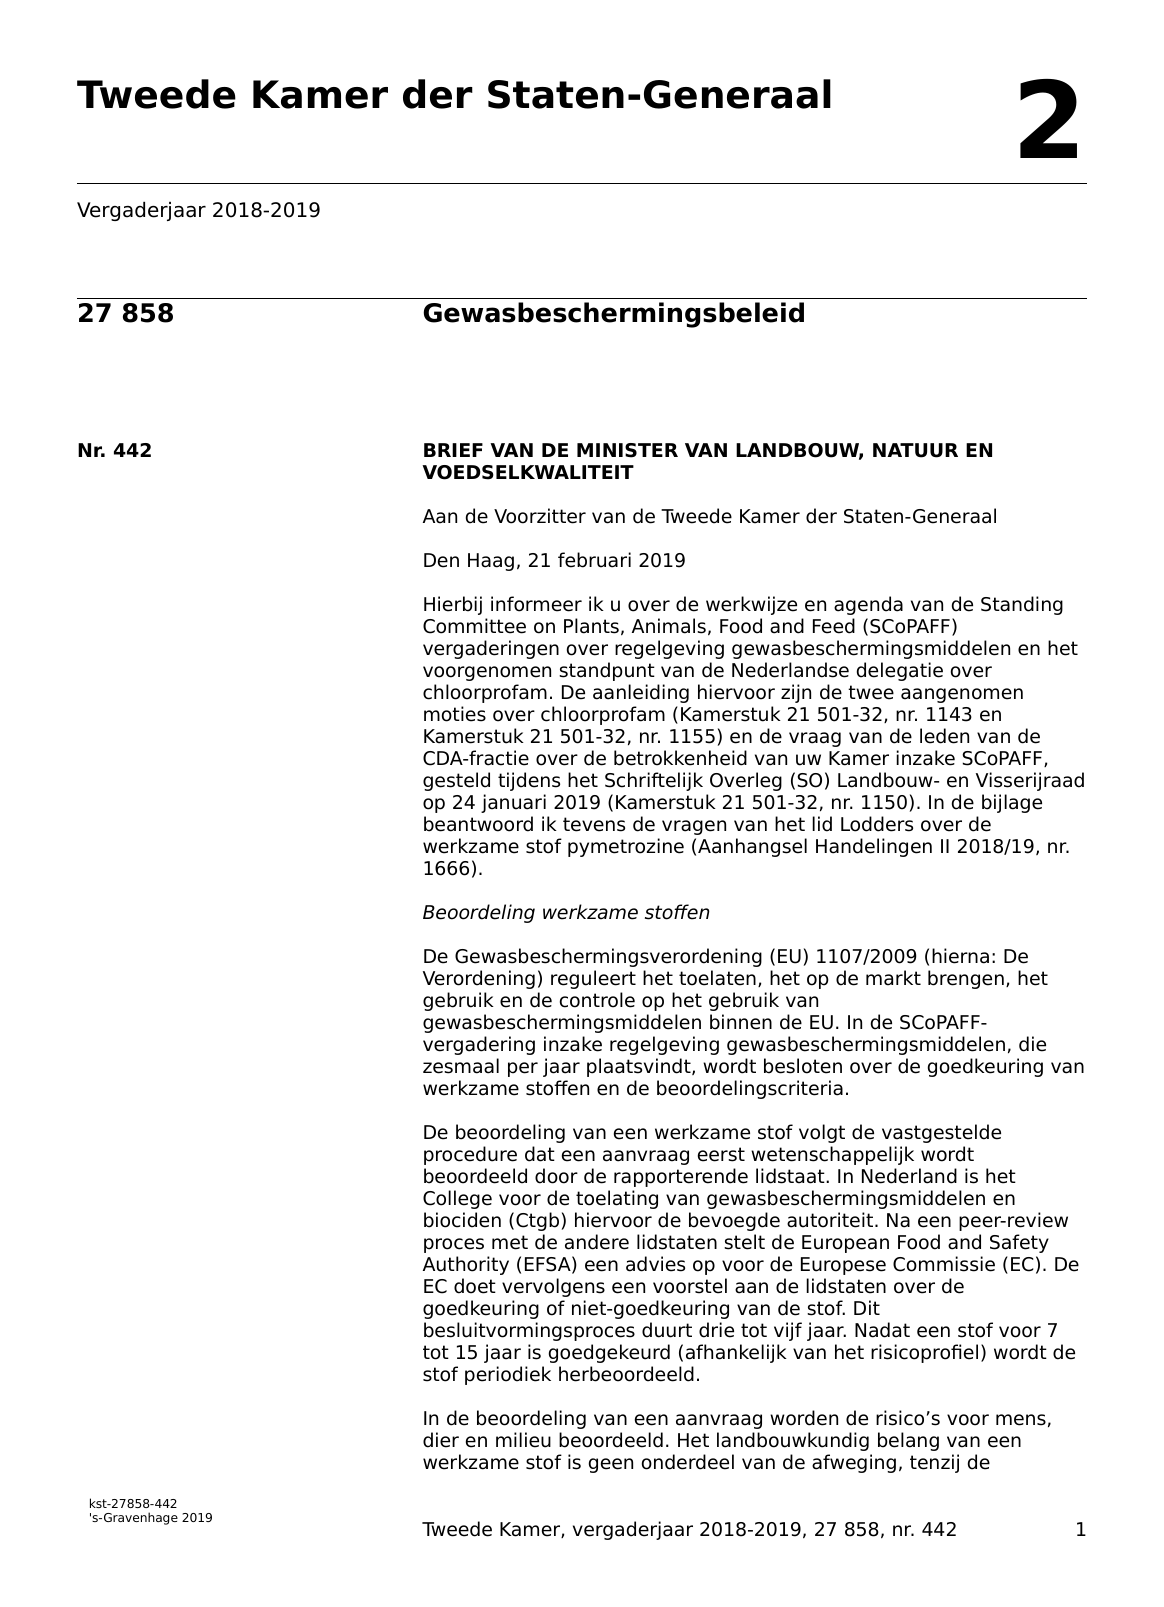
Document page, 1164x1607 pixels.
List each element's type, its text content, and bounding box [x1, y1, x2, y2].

text Hierbij informeer ik u over de werkwijze en agenda van de Standing Committee on Plants, Animals, Food and Feed (SCoPAFF) vergaderingen over regelgeving gewasbeschermingsmiddelen en het voorgenomen standpunt van de Nederlandse delegatie over chloorprofam. De aanleiding hiervoor zijn de twee aangenomen moties over chloorprofam (Kamerstuk 21 501-32, nr. 1143 en Kamerstuk 21 501-32, nr. 1155) en de vraag van de leden van de CDA-fractie over de betrokkenheid van uw Kamer inzake SCoPAFF, gesteld tijdens het Schriftelijk Overleg (SO) Landbouw- en Visserijraad op 24 januari 2019 (Kamerstuk 21 501-32, nr. 1150). In de bijlage beantwoord ik tevens de vragen van het lid Lodders over de werkzame stof pymetrozine (Aanhangsel Handelingen II 2018/19, nr. 1666). [422, 594, 1087, 880]
text kst-27858-442 [88, 1497, 323, 1511]
text De Gewasbeschermingsverordening (EU) 1107/2009 (hierna: De Verordening) reguleert het toelaten, het op de markt brengen, het gebruik en de controle op het gebruik van gewasbeschermingsmiddelen binnen de EU. In de SCoPAFF-vergadering inzake regelgeving gewasbeschermingsmiddelen, die zesmaal per jaar plaatsvindt, wordt besloten over de goedkeuring van werkzame stoffen en de beoordelingscriteria. [422, 946, 1087, 1100]
text De beoordeling van een werkzame stof volgt de vastgestelde procedure dat een aanvraag eerst wetenschappelijk wordt beoordeeld door de rapporterende lidstaat. In Nederland is het College voor de toelating van gewasbeschermingsmiddelen en biociden (Ctgb) hiervoor de bevoegde autoriteit. Na een peer-review proces met de andere lidstaten stelt de European Food and Safety Authority (EFSA) een advies op voor de Europese Commissie (EC). De EC doet vervolgens een voorstel aan de lidstaten over de goedkeuring of niet-goedkeuring van de stof. Dit besluitvormingsproces duurt drie tot vijf jaar. Nadat een stof voor 7 tot 15 jaar is goedgekeurd (afhankelijk van het risicoprofiel) wordt de stof periodiek herbeoordeeld. [422, 1122, 1087, 1386]
text In de beoordeling van een aanvraag worden de risico’s voor mens, dier en milieu beoordeeld. Het landbouwkundig belang van een werkzame stof is geen onderdeel van de afweging, tenzij de [422, 1408, 1087, 1474]
text 's-Gravenhage 2019 [88, 1511, 323, 1525]
text Den Haag, 21 februari 2019 [422, 550, 1087, 572]
subtitle 27 858 Gewasbeschermingsbeleid [77, 299, 1087, 329]
table_header 2 [886, 59, 1087, 183]
text Aan de Voorzitter van de Tweede Kamer der Staten-Generaal [422, 506, 1087, 528]
subtitle Beoordeling werkzame stoffen [422, 902, 1087, 924]
subtitle Nr. 442 BRIEF VAN DE MINISTER VAN LANDBOUW, NATUUR EN VOEDSELKWALITEIT [77, 440, 1087, 484]
table_cell Vergaderjaar 2018-2019 [77, 184, 1087, 298]
table_header Tweede Kamer der Staten-Generaal [77, 59, 886, 183]
